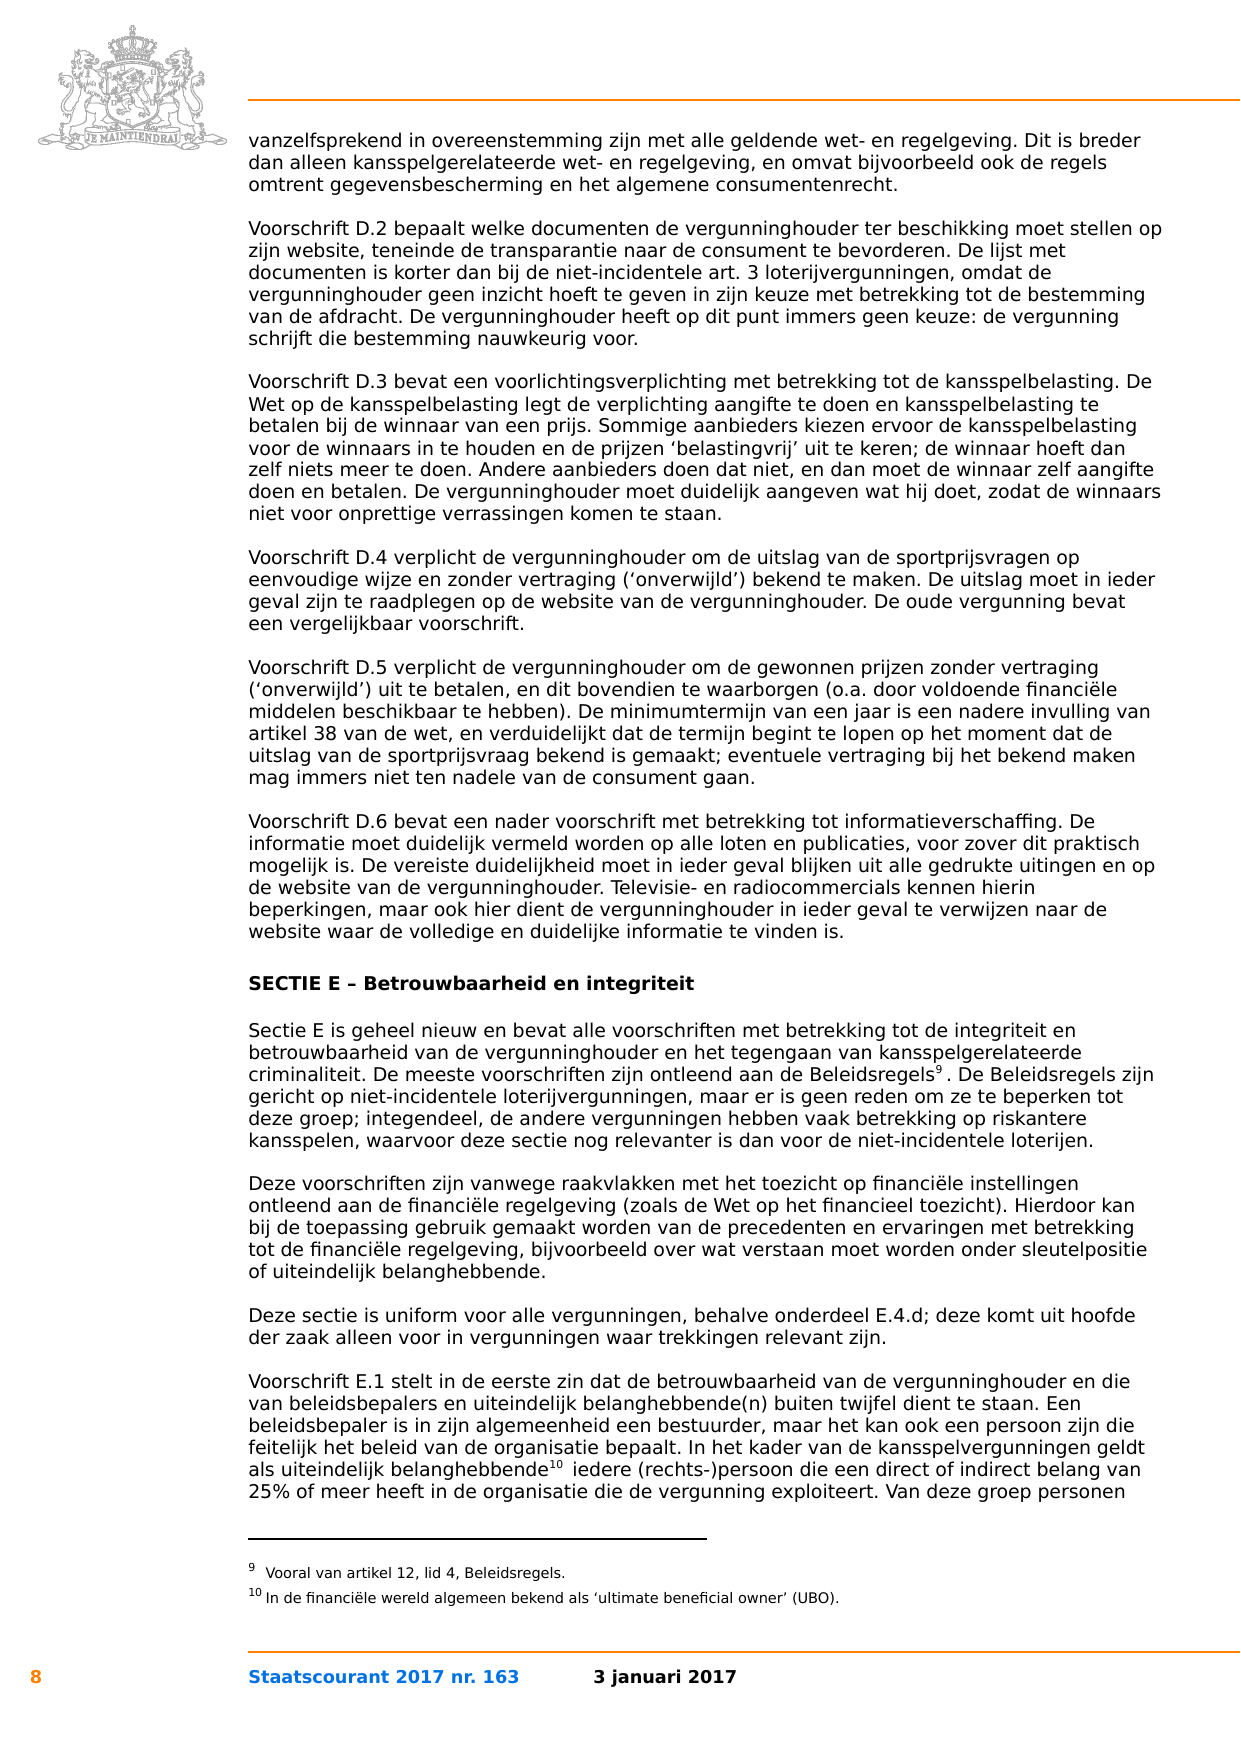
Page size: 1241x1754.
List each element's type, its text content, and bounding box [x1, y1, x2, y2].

text Voorschrift D.2 bepaalt welke documenten de vergunninghouder ter beschikking moet stellen op zijn website, teneinde de transparantie naar de consument te bevorderen. De lijst met documenten is korter dan bij de niet-incidentele art. 3 loterijvergunningen, omdat de vergunninghouder geen inzicht hoeft te geven in zijn keuze met betrekking tot de bestemming van de afdracht. De vergunninghouder heeft op dit punt immers geen keuze: de vergunning schrijft die bestemming nauwkeurig voor. [248, 218, 1163, 349]
picture [38, 25, 227, 150]
text In de financiële wereld algemeen bekend als ‘ultimate beneficial owner’ (UBO). [248, 1586, 1163, 1608]
subtitle SECTIE E – Betrouwbaarheid en integriteit [248, 973, 1163, 994]
text Vooral van artikel 12, lid 4, Beleidsregels. [248, 1561, 1163, 1583]
text Deze voorschriften zijn vanwege raakvlakken met het toezicht op financiële instellingen ontleend aan de financiële regelgeving (zoals de Wet op het financieel toezicht). Hierdoor kan bij de toepassing gebruik gemaakt worden van de precedenten en ervaringen met betrekking tot de financiële regelgeving, bijvoorbeeld over wat verstaan moet worden onder sleutelpositie of uiteindelijk belanghebbende. [248, 1173, 1163, 1283]
text Voorschrift D.6 bevat een nader voorschrift met betrekking tot informatieverschaffing. De informatie moet duidelijk vermeld worden op alle loten en publicaties, voor zover dit praktisch mogelijk is. De vereiste duidelijkheid moet in ieder geval blijken uit alle gedrukte uitingen en op de website van de vergunninghouder. Televisie- en radiocommercials kennen hierin beperkingen, maar ook hier dient de vergunninghouder in ieder geval te verwijzen naar de website waar de volledige en duidelijke informatie te vinden is. [248, 811, 1163, 943]
text vanzelfsprekend in overeenstemming zijn met alle geldende wet- en regelgeving. Dit is breder dan alleen kansspelgerelateerde wet- en regelgeving, en omvat bijvoorbeeld ook de regels omtrent gegevensbescherming en het algemene consumentenrecht. [248, 130, 1163, 196]
text Voorschrift D.3 bevat een voorlichtingsverplichting met betrekking tot de kansspelbelasting. De Wet op de kansspelbelasting legt de verplichting aangifte te doen en kansspelbelasting te betalen bij de winnaar van een prijs. Sommige aanbieders kiezen ervoor de kansspelbelasting voor de winnaars in te houden en de prijzen ‘belastingvrij’ uit te keren; de winnaar hoeft dan zelf niets meer te doen. Andere aanbieders doen dat niet, en dan moet de winnaar zelf aangifte doen en betalen. De vergunninghouder moet duidelijk aangeven wat hij doet, zodat de winnaars niet voor onprettige verrassingen komen te staan. [248, 371, 1163, 525]
text Voorschrift D.4 verplicht de vergunninghouder om de uitslag van de sportprijsvragen op eenvoudige wijze en zonder vertraging (‘onverwijld’) bekend te maken. De uitslag moet in ieder geval zijn te raadplegen op de website van de vergunninghouder. De oude vergunning bevat een vergelijkbaar voorschrift. [248, 547, 1163, 635]
text Deze sectie is uniform voor alle vergunningen, behalve onderdeel E.4.d; deze komt uit hoofde der zaak alleen voor in vergunningen waar trekkingen relevant zijn. [248, 1305, 1163, 1349]
text Sectie E is geheel nieuw en bevat alle voorschriften met betrekking tot de integriteit en betrouwbaarheid van de vergunninghouder en het tegengaan van kansspelgerelateerde criminaliteit. De meeste voorschriften zijn ontleend aan de Beleidsregels. De Beleidsregels zijn gericht op niet-incidentele loterijvergunningen, maar er is geen reden om ze te beperken tot deze groep; integendeel, de andere vergunningen hebben vaak betrekking op riskantere kansspelen, waarvoor deze sectie nog relevanter is dan voor de niet-incidentele loterijen. [248, 1019, 1163, 1151]
text Voorschrift D.5 verplicht de vergunninghouder om de gewonnen prijzen zonder vertraging (‘onverwijld’) uit te betalen, en dit bovendien te waarborgen (o.a. door voldoende financiële middelen beschikbaar te hebben). De minimumtermijn van een jaar is een nadere invulling van artikel 38 van de wet, en verduidelijkt dat de termijn begint te lopen op het moment dat de uitslag van de sportprijsvraag bekend is gemaakt; eventuele vertraging bij het bekend maken mag immers niet ten nadele van de consument gaan. [248, 657, 1163, 789]
text Voorschrift E.1 stelt in de eerste zin dat de betrouwbaarheid van de vergunninghouder en die van beleidsbepalers en uiteindelijk belanghebbende(n) buiten twijfel dient te staan. Een beleidsbepaler is in zijn algemeenheid een bestuurder, maar het kan ook een persoon zijn die feitelijk het beleid van de organisatie bepaalt. In het kader van de kansspelvergunningen geldt als uiteindelijk belanghebbende iedere (rechts-)persoon die een direct of indirect belang van 25% of meer heeft in de organisatie die de vergunning exploiteert. Van deze groep personen [248, 1371, 1163, 1503]
